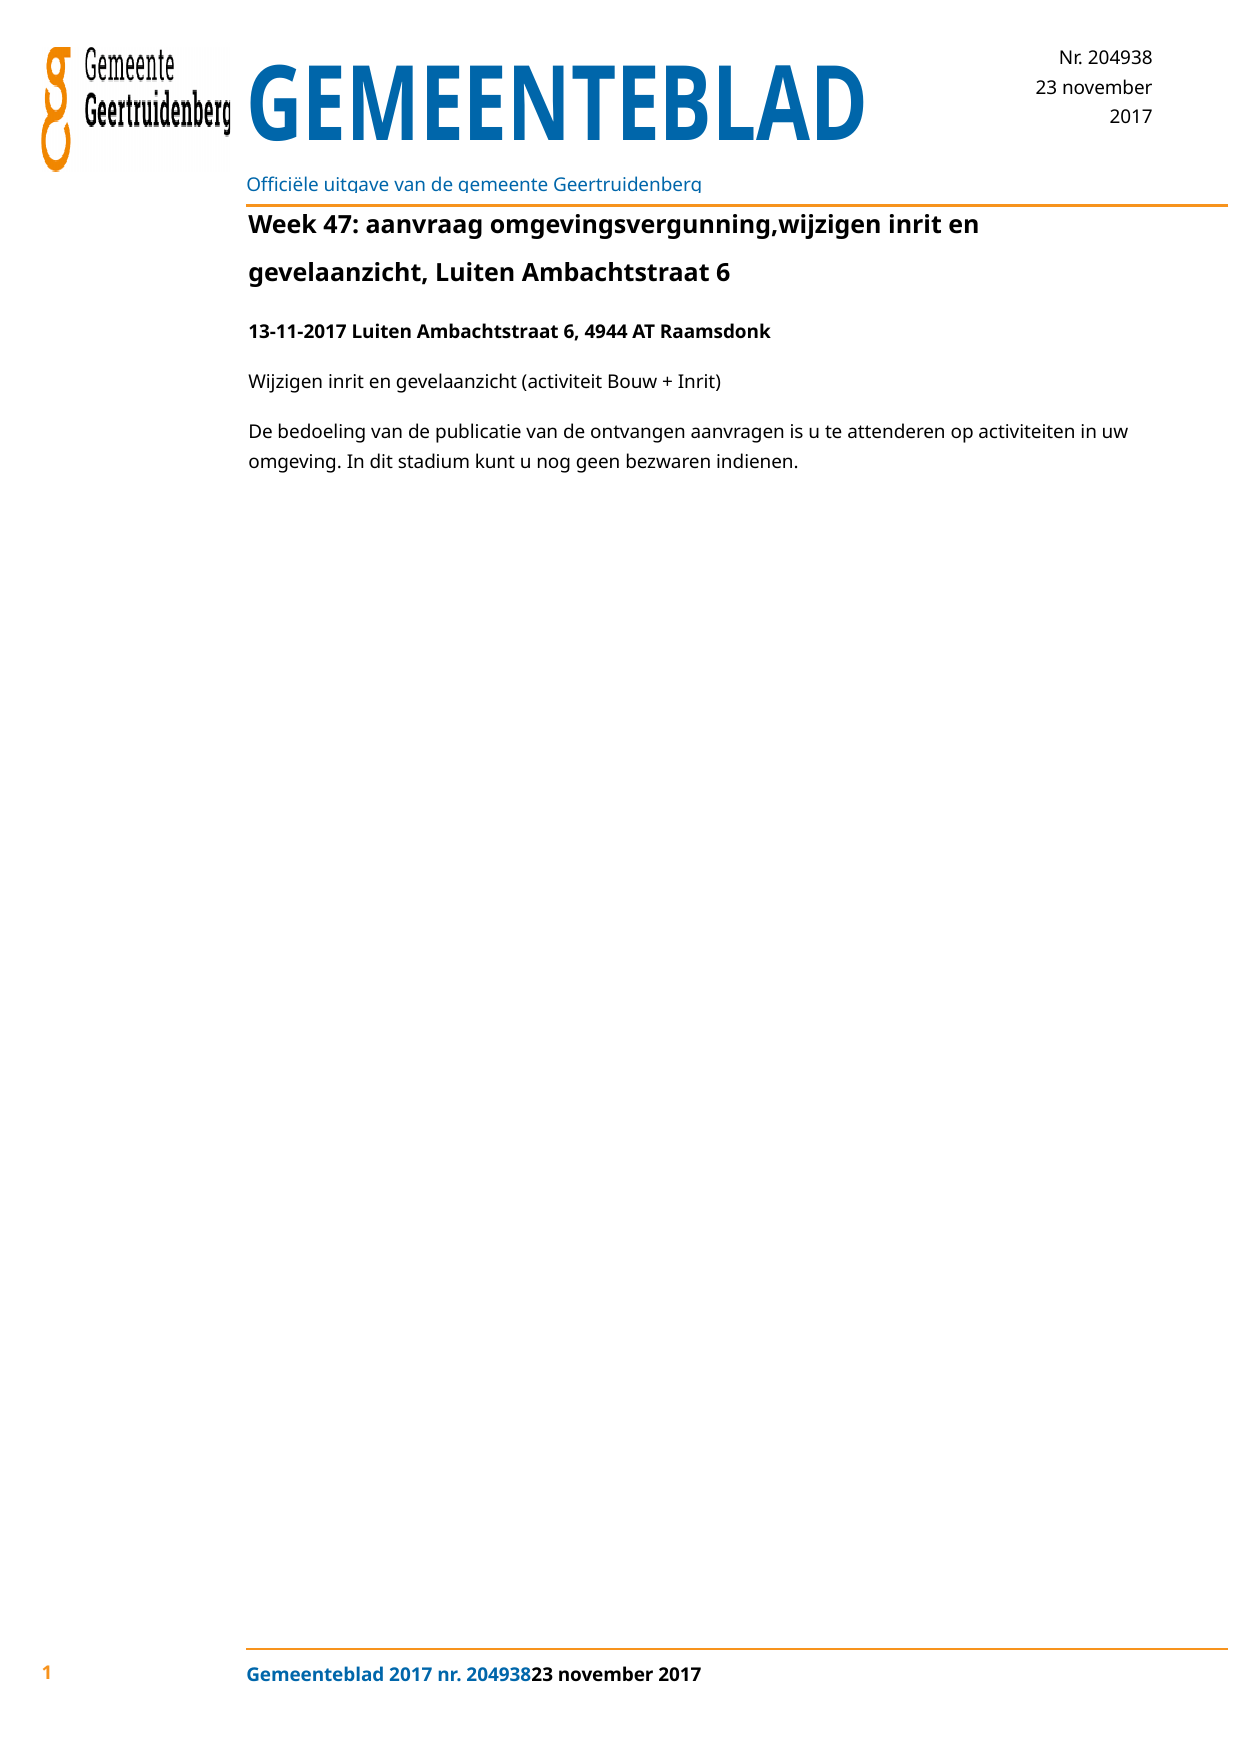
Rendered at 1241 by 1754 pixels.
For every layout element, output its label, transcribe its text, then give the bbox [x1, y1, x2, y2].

text Wijzigen inrit en gevelaanzicht (activiteit Bouw + Inrit) [248, 368, 1152, 394]
picture [41, 47, 231, 172]
text De bedoeling van de publicatie van de ontvangen aanvragen is u te attenderen op activiteiten in uw omgeving. In dit stadium kunt u nog geen bezwaren indienen. [248, 419, 1152, 474]
text Week 47: aanvraag omgevingsvergunning,wijzigen inrit en gevelaanzicht, Luiten Ambachtstraat 6 [248, 207, 1152, 288]
text 13-11-2017 Luiten Ambachtstraat 6, 4944 AT Raamsdonk [248, 318, 1152, 344]
